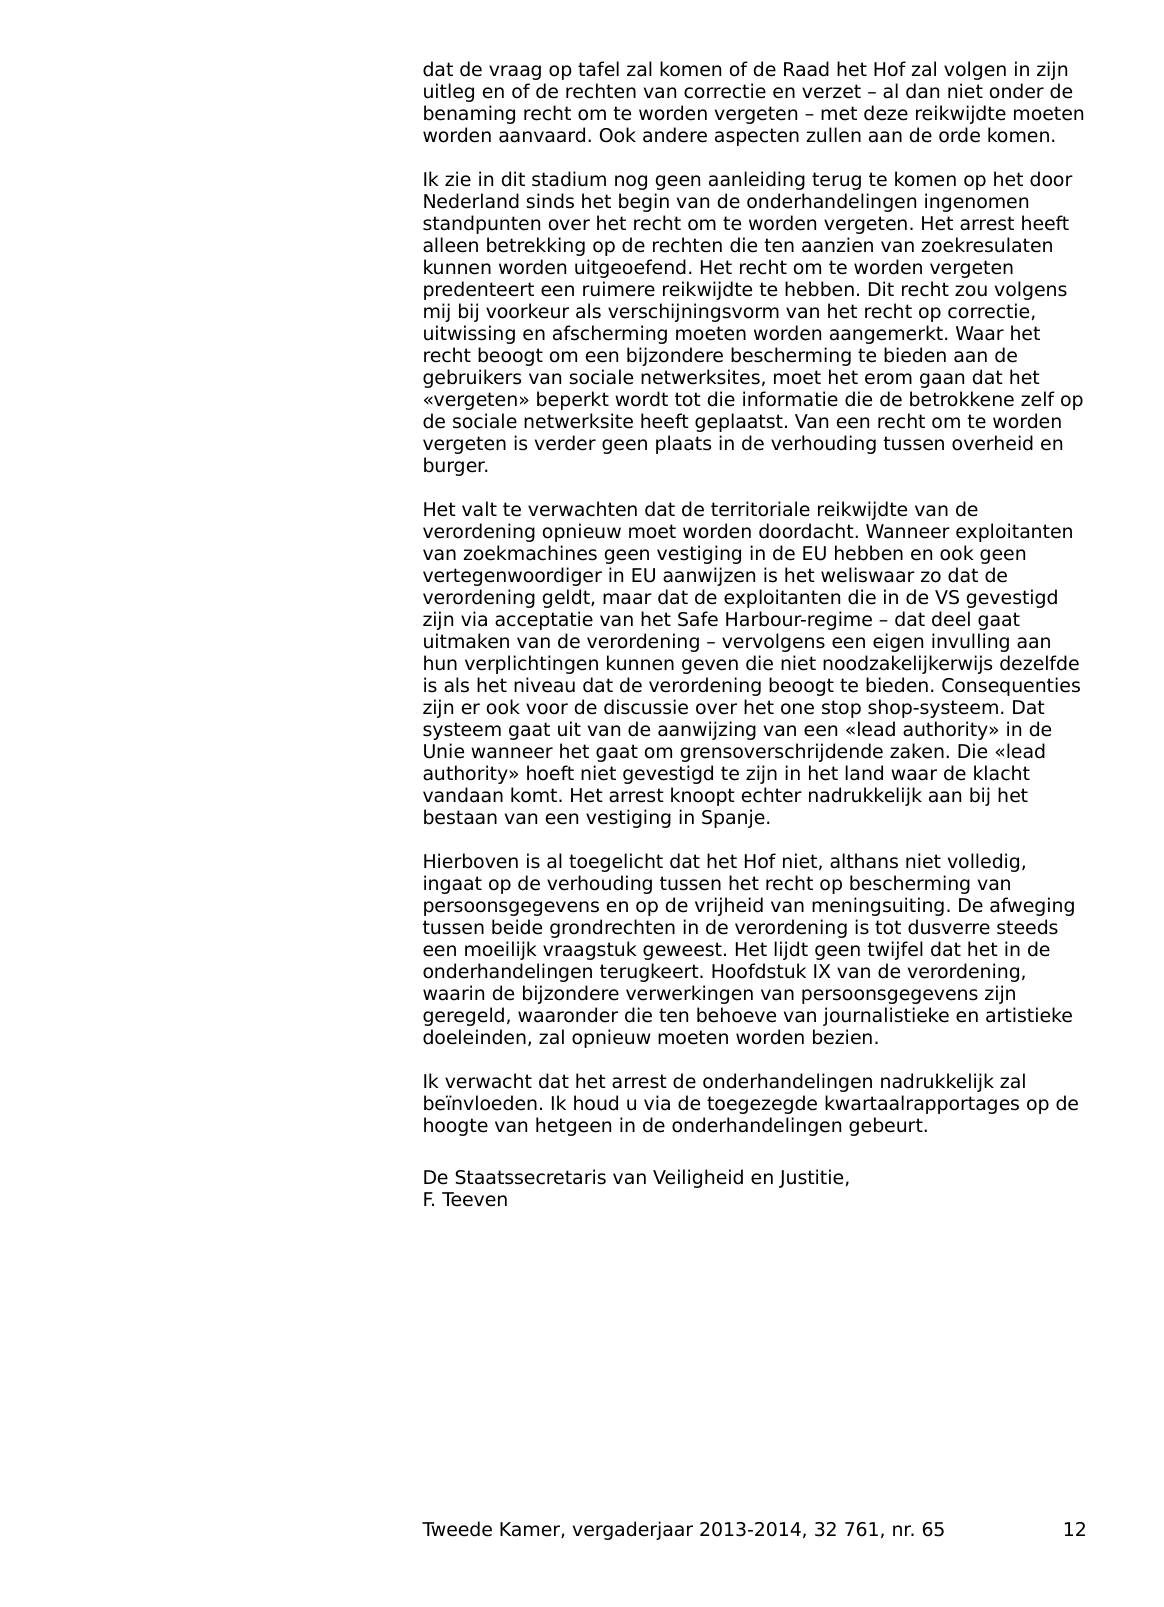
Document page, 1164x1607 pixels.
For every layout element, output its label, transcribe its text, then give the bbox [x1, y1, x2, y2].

text De Staatssecretaris van Veiligheid en Justitie, F. Teeven [422, 1167, 1087, 1211]
text Hierboven is al toegelicht dat het Hof niet, althans niet volledig, ingaat op de verhouding tussen het recht op bescherming van persoonsgegevens en op de vrijheid van meningsuiting. De afweging tussen beide grondrechten in de verordening is tot dusverre steeds een moeilijk vraagstuk geweest. Het lijdt geen twijfel dat het in de onderhandelingen terugkeert. Hoofdstuk IX van de verordening, waarin de bijzondere verwerkingen van persoonsgegevens zijn geregeld, waaronder die ten behoeve van journalistieke en artistieke doeleinden, zal opnieuw moeten worden bezien. [422, 851, 1087, 1049]
text dat de vraag op tafel zal komen of de Raad het Hof zal volgen in zijn uitleg en of de rechten van correctie en verzet – al dan niet onder de benaming recht om te worden vergeten – met deze reikwijdte moeten worden aanvaard. Ook andere aspecten zullen aan de orde komen. [422, 59, 1087, 147]
text Ik verwacht dat het arrest de onderhandelingen nadrukkelijk zal beïnvloeden. Ik houd u via de toegezegde kwartaalrapportages op de hoogte van hetgeen in de onderhandelingen gebeurt. [422, 1071, 1087, 1137]
text Het valt te verwachten dat de territoriale reikwijdte van de verordening opnieuw moet worden doordacht. Wanneer exploitanten van zoekmachines geen vestiging in de EU hebben en ook geen vertegenwoordiger in EU aanwijzen is het weliswaar zo dat de verordening geldt, maar dat de exploitanten die in de VS gevestigd zijn via acceptatie van het Safe Harbour-regime – dat deel gaat uitmaken van de verordening – vervolgens een eigen invulling aan hun verplichtingen kunnen geven die niet noodzakelijkerwijs dezelfde is als het niveau dat de verordening beoogt te bieden. Consequenties zijn er ook voor de discussie over het one stop shop-systeem. Dat systeem gaat uit van de aanwijzing van een «lead authority» in de Unie wanneer het gaat om grensoverschrijdende zaken. Die «lead authority» hoeft niet gevestigd te zijn in het land waar de klacht vandaan komt. Het arrest knoopt echter nadrukkelijk aan bij het bestaan van een vestiging in Spanje. [422, 499, 1087, 829]
text Ik zie in dit stadium nog geen aanleiding terug te komen op het door Nederland sinds het begin van de onderhandelingen ingenomen standpunten over het recht om te worden vergeten. Het arrest heeft alleen betrekking op de rechten die ten aanzien van zoekresulaten kunnen worden uitgeoefend. Het recht om te worden vergeten predenteert een ruimere reikwijdte te hebben. Dit recht zou volgens mij bij voorkeur als verschijningsvorm van het recht op correctie, uitwissing en afscherming moeten worden aangemerkt. Waar het recht beoogt om een bijzondere bescherming te bieden aan de gebruikers van sociale netwerksites, moet het erom gaan dat het «vergeten» beperkt wordt tot die informatie die de betrokkene zelf op de sociale netwerksite heeft geplaatst. Van een recht om te worden vergeten is verder geen plaats in de verhouding tussen overheid en burger. [422, 169, 1087, 477]
